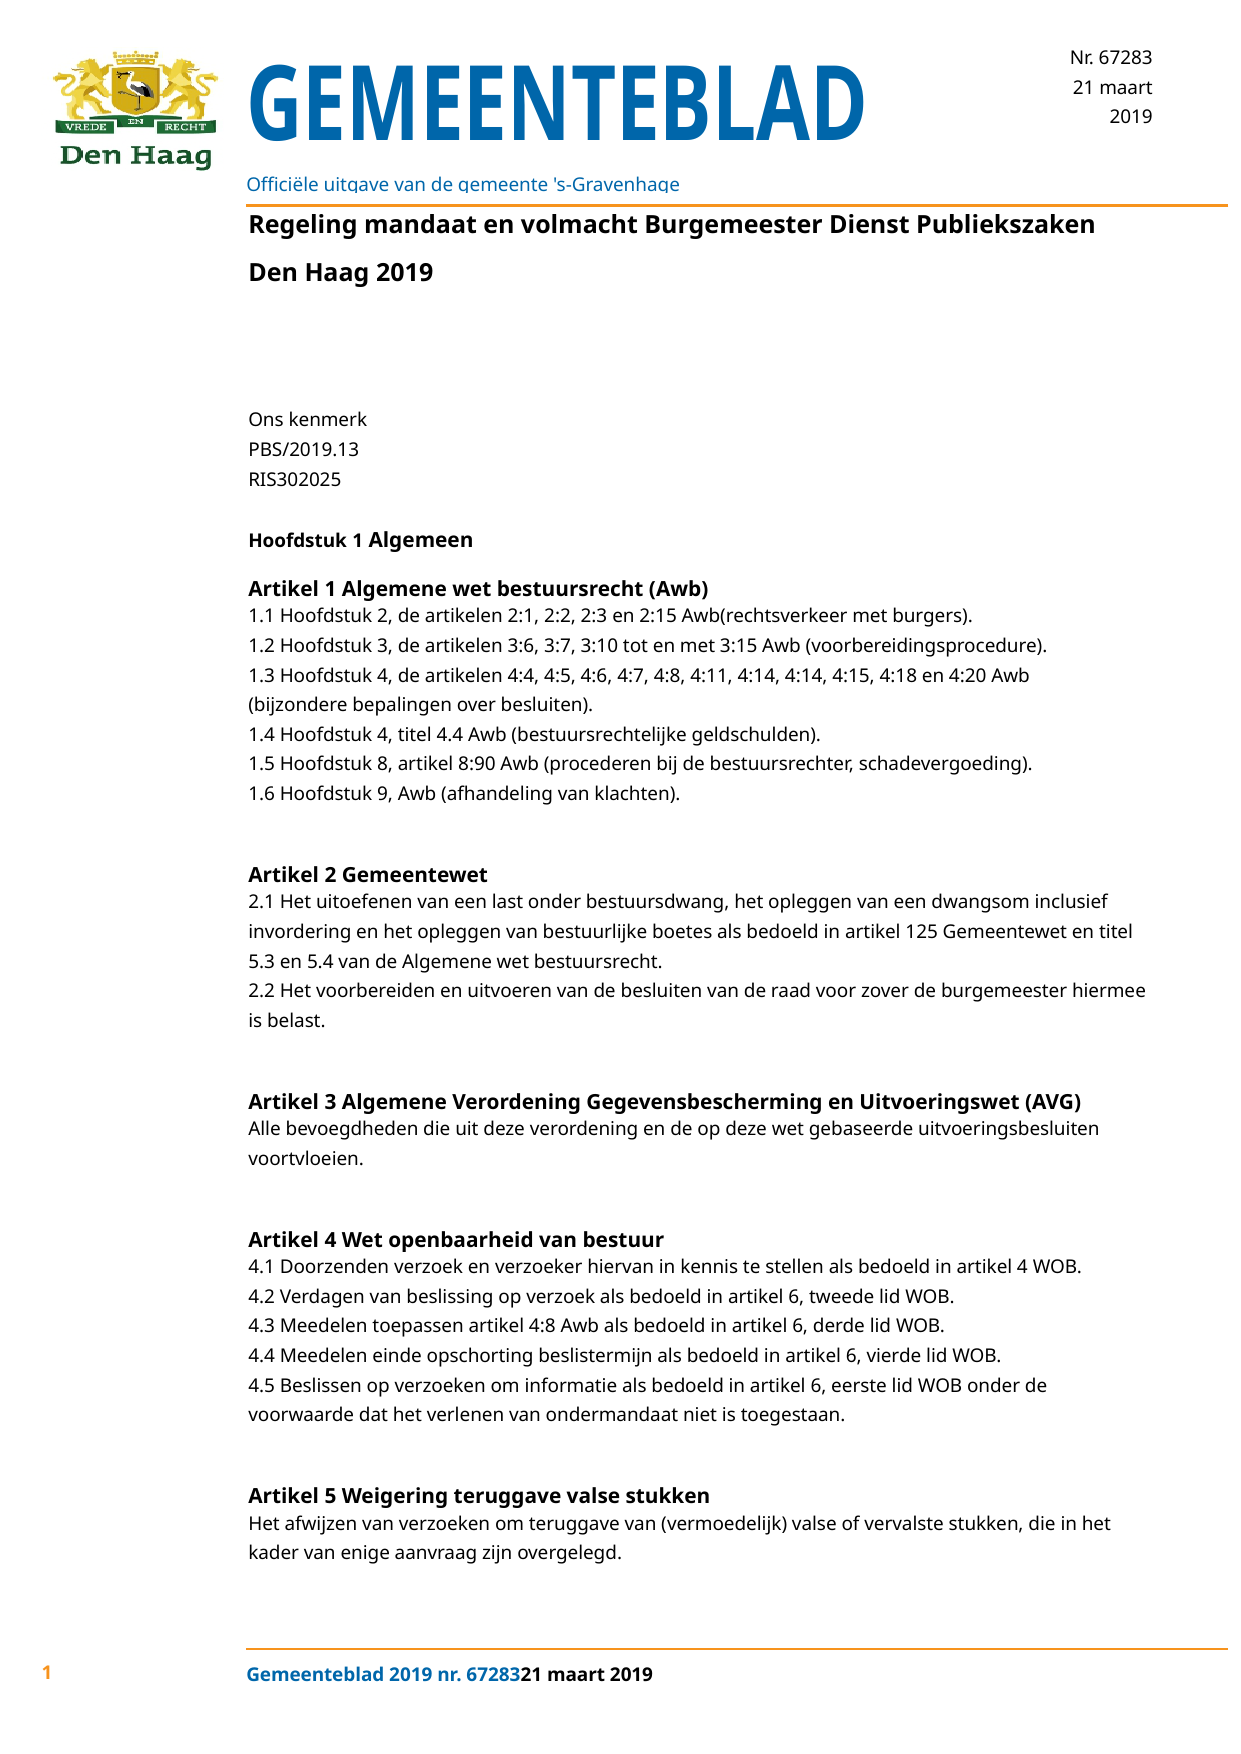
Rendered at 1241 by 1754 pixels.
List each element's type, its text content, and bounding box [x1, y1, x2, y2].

text Artikel 4 Wet openbaarheid van bestuur [248, 1225, 1152, 1253]
text 2.1 Het uitoefenen van een last onder bestuursdwang, het opleggen van een dwangsom inclusief invordering en het opleggen van bestuurlijke boetes als bedoeld in artikel 125 Gemeentewet en titel 5.3 en 5.4 van de Algemene wet bestuursrecht. [248, 889, 1152, 973]
text 1.1 Hoofdstuk 2, de artikelen 2:1, 2:2, 2:3 en 2:15 Awb(rechtsverkeer met burgers). [248, 603, 1152, 628]
text Artikel 1 Algemene wet bestuursrecht (Awb) [248, 574, 1152, 603]
text Artikel 5 Weigering teruggave valse stukken [248, 1481, 1152, 1510]
text Hoofdstuk 1 Algemeen [248, 525, 1152, 553]
text PBS/2019.13 [248, 436, 1152, 462]
text 4.5 Beslissen op verzoeken om informatie als bedoeld in artikel 6, eerste lid WOB onder de voorwaarde dat het verlenen van ondermandaat niet is toegestaan. [248, 1372, 1152, 1427]
picture [41, 47, 231, 172]
text 4.4 Meedelen einde opschorting beslistermijn als bedoeld in artikel 6, vierde lid WOB. [248, 1342, 1152, 1368]
text (bijzondere bepalingen over besluiten). [248, 691, 1152, 717]
text Het afwijzen van verzoeken om teruggave van (vermoedelijk) valse of vervalste stukken, die in het kader van enige aanvraag zijn overgelegd. [248, 1510, 1152, 1565]
text 4.3 Meedelen toepassen artikel 4:8 Awb als bedoeld in artikel 6, derde lid WOB. [248, 1313, 1152, 1338]
text 1.6 Hoofdstuk 9, Awb (afhandeling van klachten). [248, 780, 1152, 806]
text 1.2 Hoofdstuk 3, de artikelen 3:6, 3:7, 3:10 tot en met 3:15 Awb (voorbereidingsprocedure). [248, 632, 1152, 658]
text Regeling mandaat en volmacht Burgemeester Dienst Publiekszaken Den Haag 2019 [248, 207, 1152, 288]
text Artikel 3 Algemene Verordening Gegevensbescherming en Uitvoeringswet (AVG) [248, 1087, 1152, 1115]
text Ons kenmerk [248, 407, 1152, 432]
text 1.4 Hoofdstuk 4, titel 4.4 Awb (bestuursrechtelijke geldschulden). [248, 721, 1152, 747]
text Alle bevoegdheden die uit deze verordening en de op deze wet gebaseerde uitvoeringsbesluiten voortvloeien. [248, 1115, 1152, 1171]
text 4.2 Verdagen van beslissing op verzoek als bedoeld in artikel 6, tweede lid WOB. [248, 1283, 1152, 1309]
text 4.1 Doorzenden verzoek en verzoeker hiervan in kennis te stellen als bedoeld in artikel 4 WOB. [248, 1253, 1152, 1279]
text 2.2 Het voorbereiden en uitvoeren van de besluiten van de raad voor zover de burgemeester hiermee is belast. [248, 977, 1152, 1033]
text 1.3 Hoofdstuk 4, de artikelen 4:4, 4:5, 4:6, 4:7, 4:8, 4:11, 4:14, 4:14, 4:15, 4:18 en 4:20 Awb [248, 662, 1152, 688]
text RIS302025 [248, 466, 1152, 492]
text 1.5 Hoofdstuk 8, artikel 8:90 Awb (procederen bij de bestuursrechter, schadevergoeding). [248, 751, 1152, 776]
text Artikel 2 Gemeentewet [248, 860, 1152, 889]
